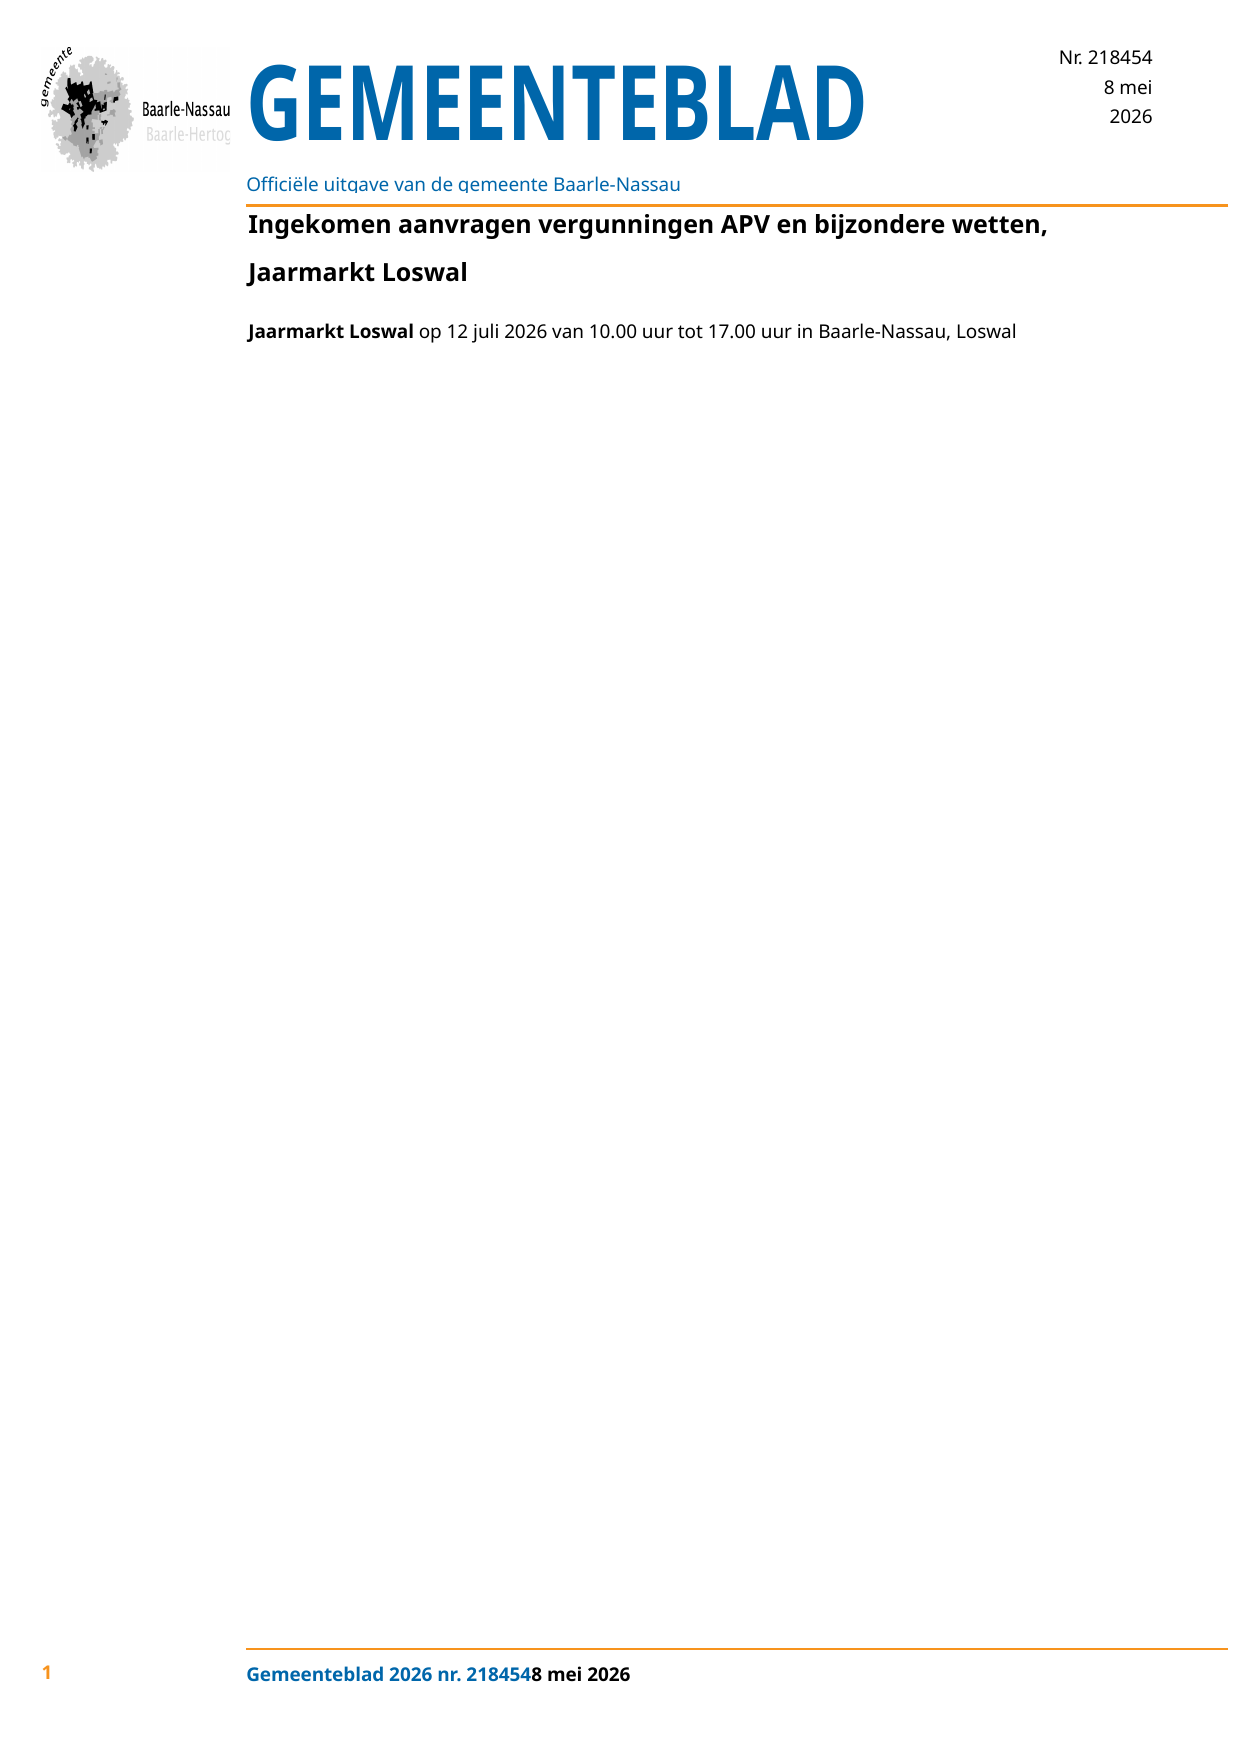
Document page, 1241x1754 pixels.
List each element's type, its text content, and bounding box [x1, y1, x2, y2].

picture [41, 47, 231, 172]
text Jaarmarkt Loswal op 12 juli 2026 van 10.00 uur tot 17.00 uur in Baarle-Nassau, Loswal [248, 318, 1152, 344]
text Ingekomen aanvragen vergunningen APV en bijzondere wetten, Jaarmarkt Loswal [248, 207, 1152, 288]
